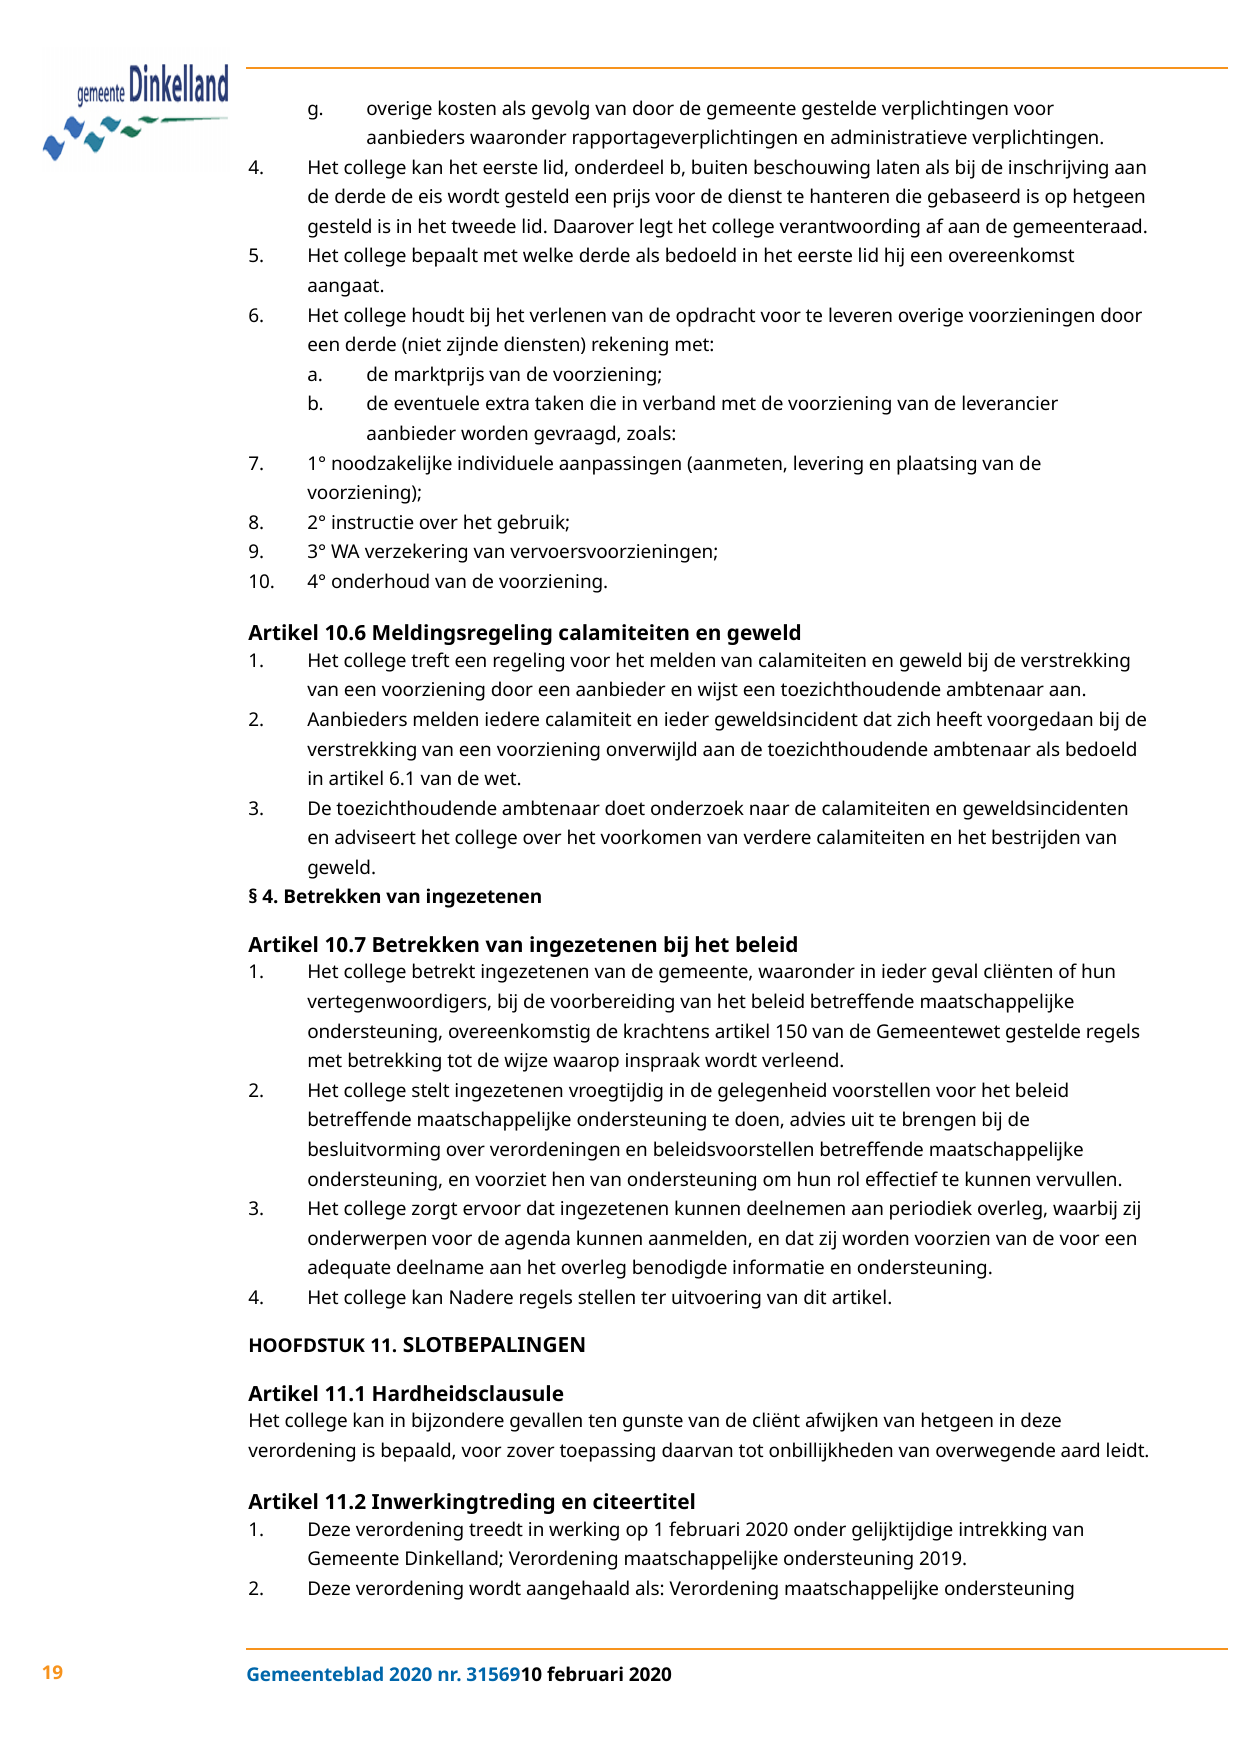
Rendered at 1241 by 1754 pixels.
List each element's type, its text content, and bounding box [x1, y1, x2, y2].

picture [41, 47, 231, 172]
list Het college zorgt ervoor dat ingezetenen kunnen deelnemen aan periodiek overleg, waarbij zij onderwerpen voor de agenda kunnen aanmelden, en dat zij worden voorzien van de voor een adequate deelname aan het overleg benodigde informatie en ondersteuning. [248, 1195, 1152, 1280]
list Deze verordening treedt in werking op 1 februari 2020 onder gelijktijdige intrekking van Gemeente Dinkelland; Verordening maatschappelijke ondersteuning 2019. [248, 1516, 1152, 1571]
text HOOFDSTUK 11. SLOTBEPALINGEN [248, 1330, 1152, 1358]
list De toezichthoudende ambtenaar doet onderzoek naar de calamiteiten en geweldsincidenten en adviseert het college over het voorkomen van verdere calamiteiten en het bestrijden van geweld. [248, 795, 1152, 880]
list Het college treft een regeling voor het melden van calamiteiten en geweld bij de verstrekking van een voorziening door een aanbieder en wijst een toezichthoudende ambtenaar aan. [248, 647, 1152, 702]
text Artikel 11.2 Inwerkingtreding en citeertitel [248, 1487, 1152, 1516]
list de marktprijs van de voorziening; [307, 361, 1152, 387]
text § 4. Betrekken van ingezetenen [248, 884, 1152, 909]
text Het college kan in bijzondere gevallen ten gunste van de cliënt afwijken van hetgeen in deze verordening is bepaald, voor zover toepassing daarvan tot onbillijkheden van overwegende aard leidt. [248, 1407, 1152, 1463]
text Artikel 11.1 Hardheidsclausule [248, 1379, 1152, 1407]
list Het college betrekt ingezetenen van de gemeente, waaronder in ieder geval cliënten of hun vertegenwoordigers, bij de voorbereiding van het beleid betreffende maatschappelijke ondersteuning, overeenkomstig de krachtens artikel 150 van de Gemeentewet gestelde regels met betrekking tot de wijze waarop inspraak wordt verleend. [248, 959, 1152, 1073]
list Deze verordening wordt aangehaald als: Verordening maatschappelijke ondersteuning [248, 1575, 1152, 1601]
text Artikel 10.7 Betrekken van ingezetenen bij het beleid [248, 930, 1152, 959]
list de eventuele extra taken die in verband met de voorziening van de leverancier aanbieder worden gevraagd, zoals: [307, 391, 1152, 446]
list Het college houdt bij het verlenen van de opdracht voor te leveren overige voorzieningen door een derde (niet zijnde diensten) rekening met: [248, 302, 1152, 357]
list Het college kan Nadere regels stellen ter uitvoering van dit artikel. [248, 1284, 1152, 1310]
list Aanbieders melden iedere calamiteit en ieder geweldsincident dat zich heeft voorgedaan bij de verstrekking van een voorziening onverwijld aan de toezichthoudende ambtenaar als bedoeld in artikel 6.1 van de wet. [248, 706, 1152, 791]
list 2° instructie over het gebruik; [248, 509, 1152, 535]
list Het college kan het eerste lid, onderdeel b, buiten beschouwing laten als bij de inschrijving aan de derde de eis wordt gesteld een prijs voor de dienst te hanteren die gebaseerd is op hetgeen gesteld is in het tweede lid. Daarover legt het college verantwoording af aan de gemeenteraad. [248, 154, 1152, 239]
list Het college stelt ingezetenen vroegtijdig in de gelegenheid voorstellen voor het beleid betreffende maatschappelijke ondersteuning te doen, advies uit te brengen bij de besluitvorming over verordeningen en beleidsvoorstellen betreffende maatschappelijke ondersteuning, en voorziet hen van ondersteuning om hun rol effectief te kunnen vervullen. [248, 1077, 1152, 1191]
list Het college bepaalt met welke derde als bedoeld in het eerste lid hij een overeenkomst aangaat. [248, 243, 1152, 298]
text Artikel 10.6 Meldingsregeling calamiteiten en geweld [248, 618, 1152, 647]
list 3° WA verzekering van vervoersvoorzieningen; [248, 538, 1152, 564]
list 4° onderhoud van de voorziening. [248, 568, 1152, 594]
list overige kosten als gevolg van door de gemeente gestelde verplichtingen voor aanbieders waaronder rapportageverplichtingen en administratieve verplichtingen. [307, 95, 1152, 150]
list 1° noodzakelijke individuele aanpassingen (aanmeten, levering en plaatsing van de voorziening); [248, 450, 1152, 505]
